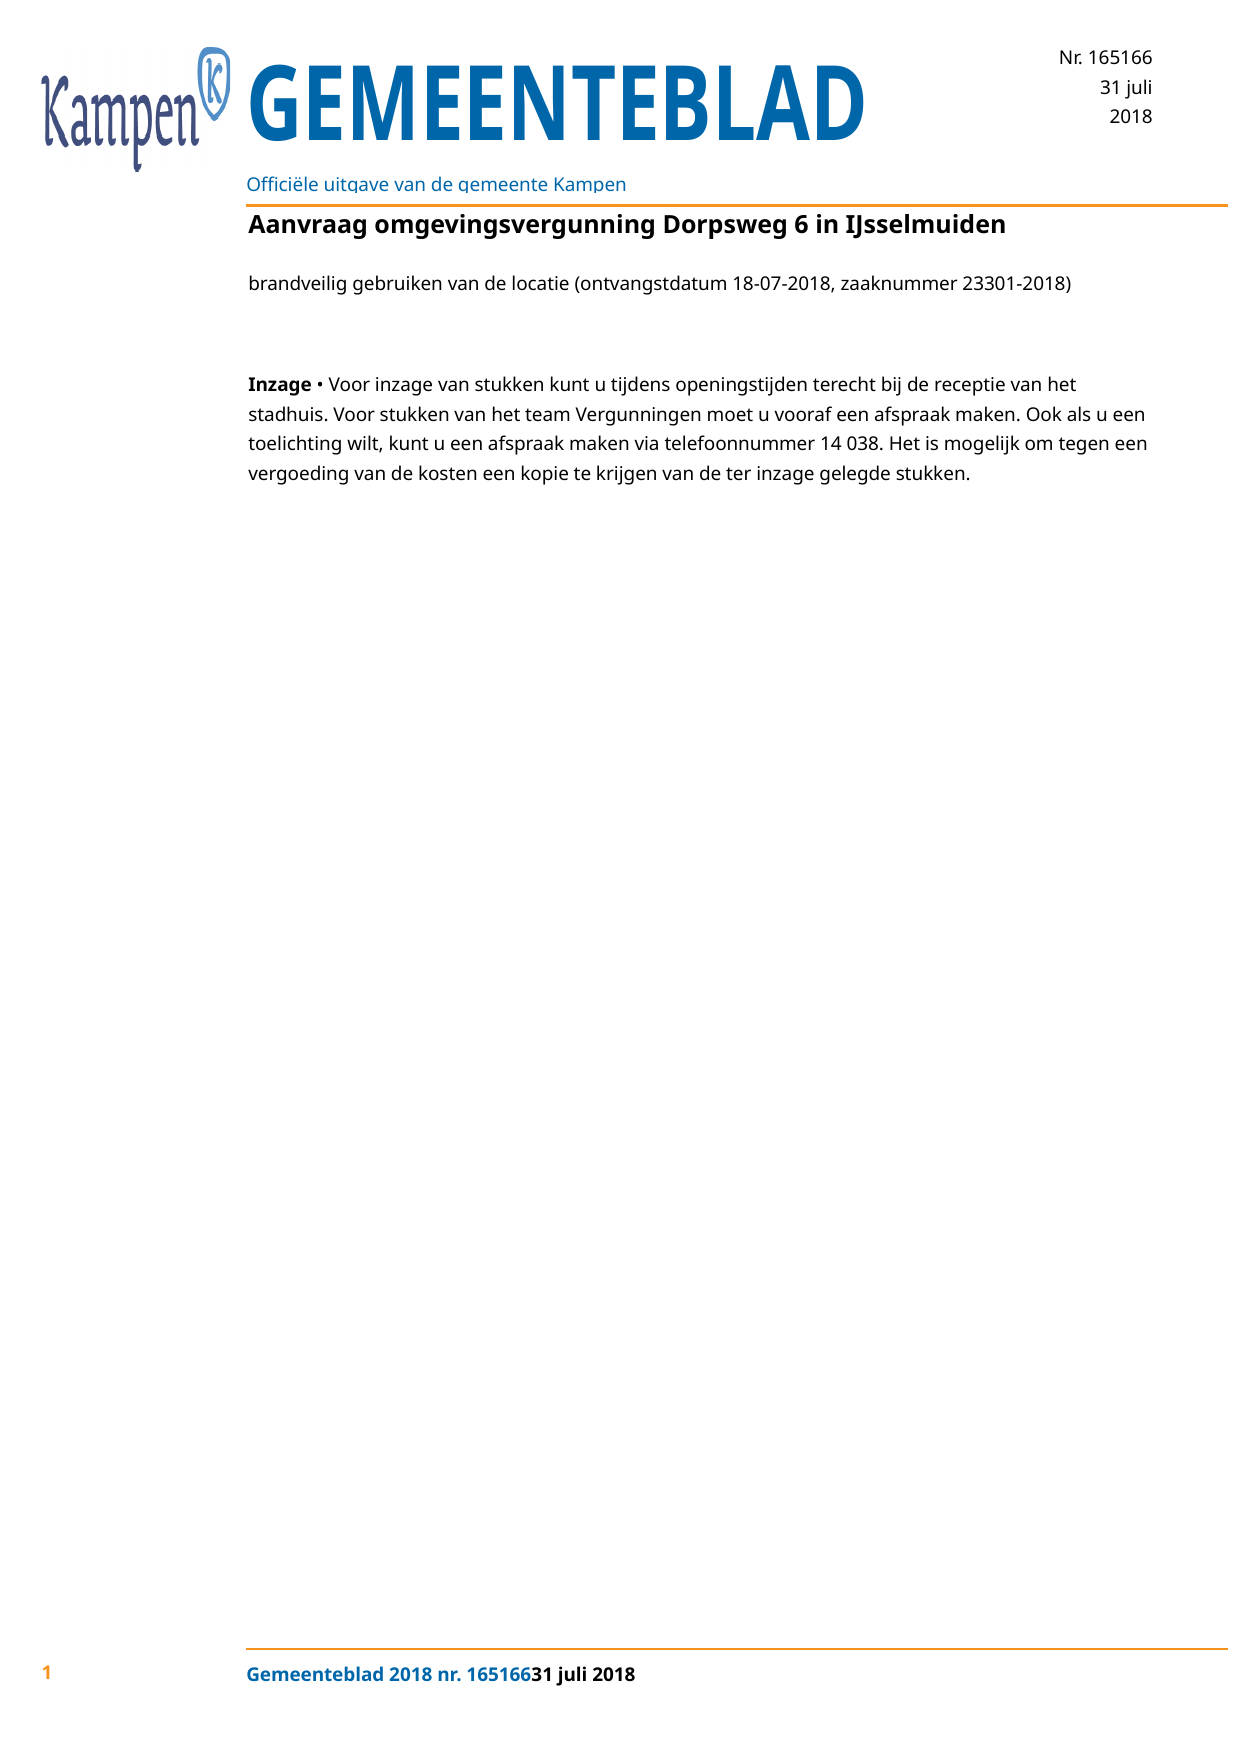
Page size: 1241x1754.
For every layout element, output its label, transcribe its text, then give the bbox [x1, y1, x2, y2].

picture [41, 47, 231, 172]
text Aanvraag omgevingsvergunning Dorpsweg 6 in IJsselmuiden [248, 207, 1152, 241]
text Inzage • Voor inzage van stukken kunt u tijdens openingstijden terecht bij de receptie van het stadhuis. Voor stukken van het team Vergunningen moet u vooraf een afspraak maken. Ook als u een toelichting wilt, kunt u een afspraak maken via telefoonnummer 14 038. Het is mogelijk om tegen een vergoeding van de kosten een kopie te krijgen van de ter inzage gelegde stukken. [248, 371, 1152, 486]
text brandveilig gebruiken van de locatie (ontvangstdatum 18-07-2018, zaaknummer 23301-2018) [248, 270, 1152, 296]
